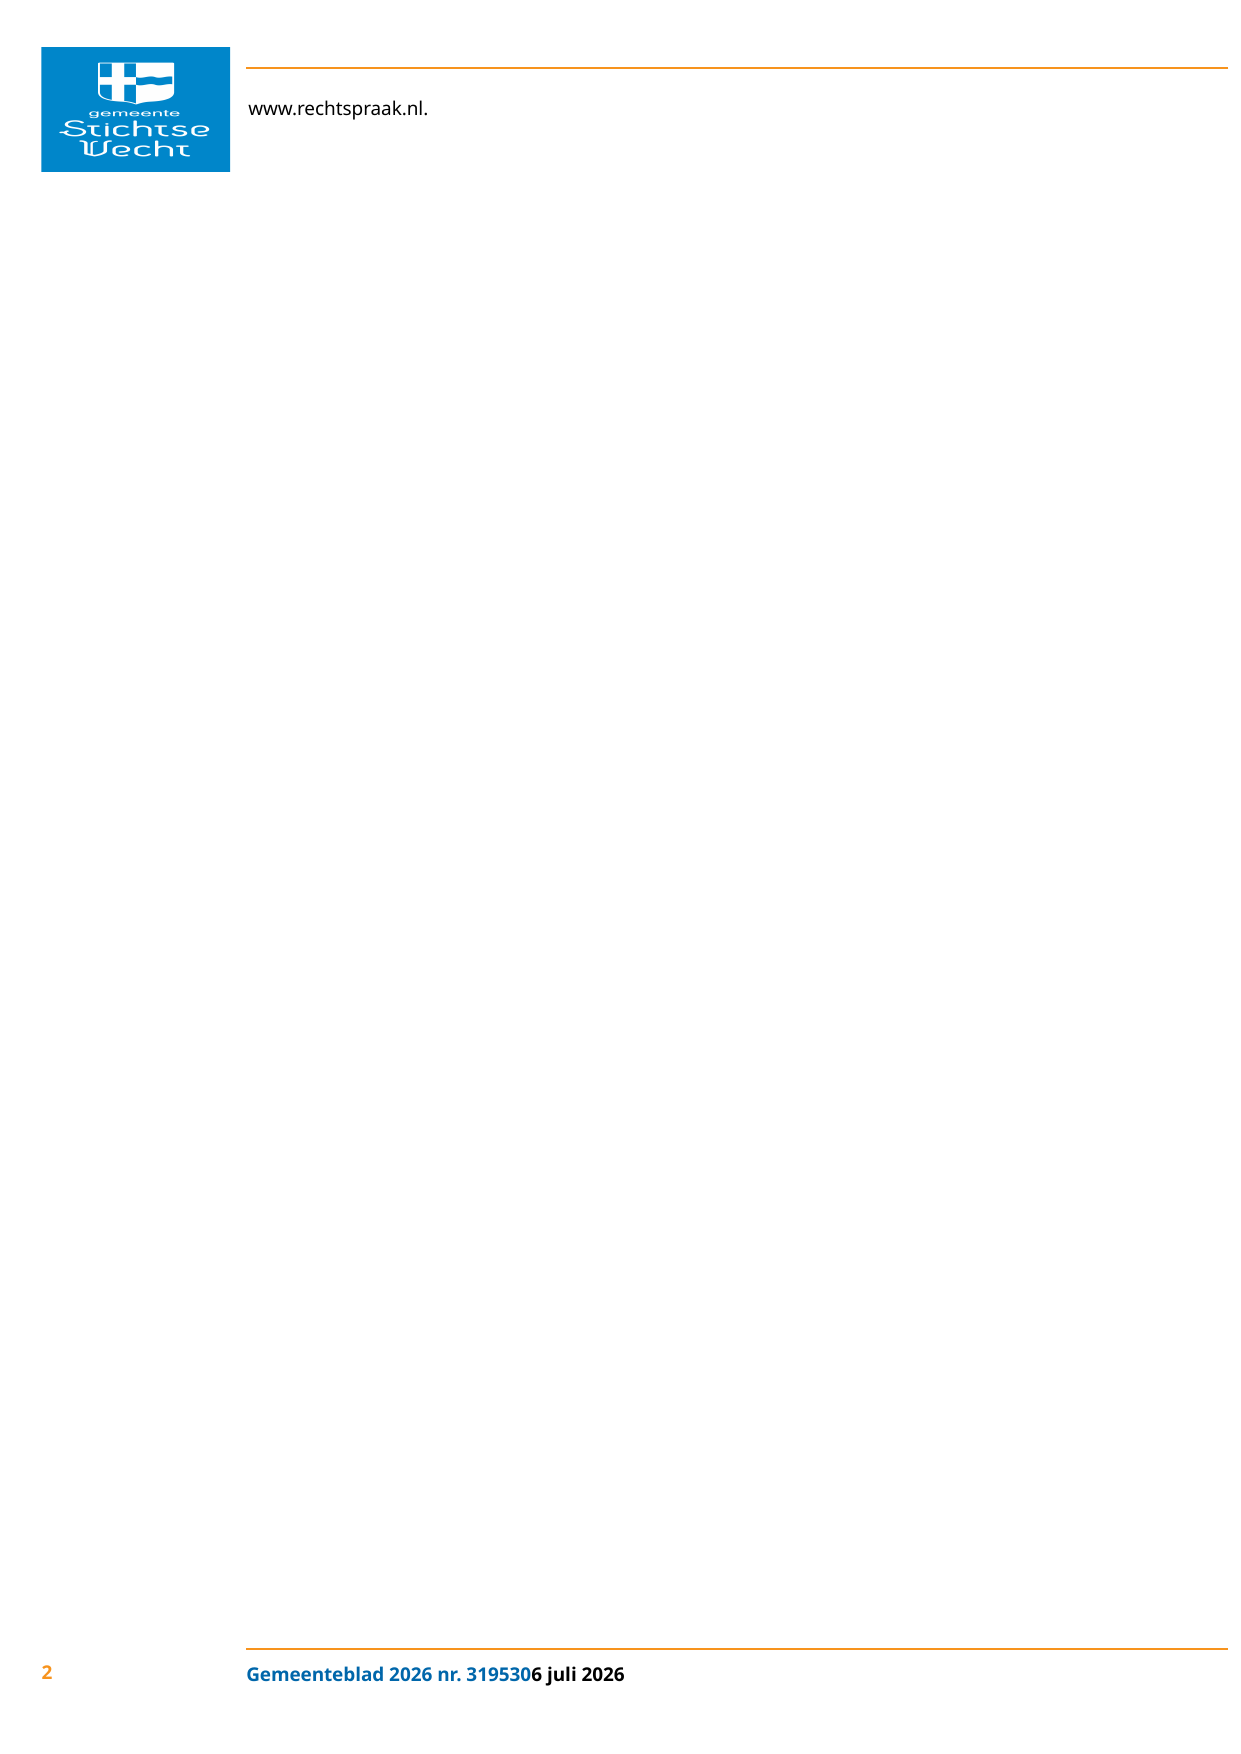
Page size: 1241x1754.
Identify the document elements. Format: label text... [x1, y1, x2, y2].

picture [137, 63, 174, 103]
text www.rechtspraak.nl. [248, 95, 1152, 121]
picture [99, 63, 135, 101]
